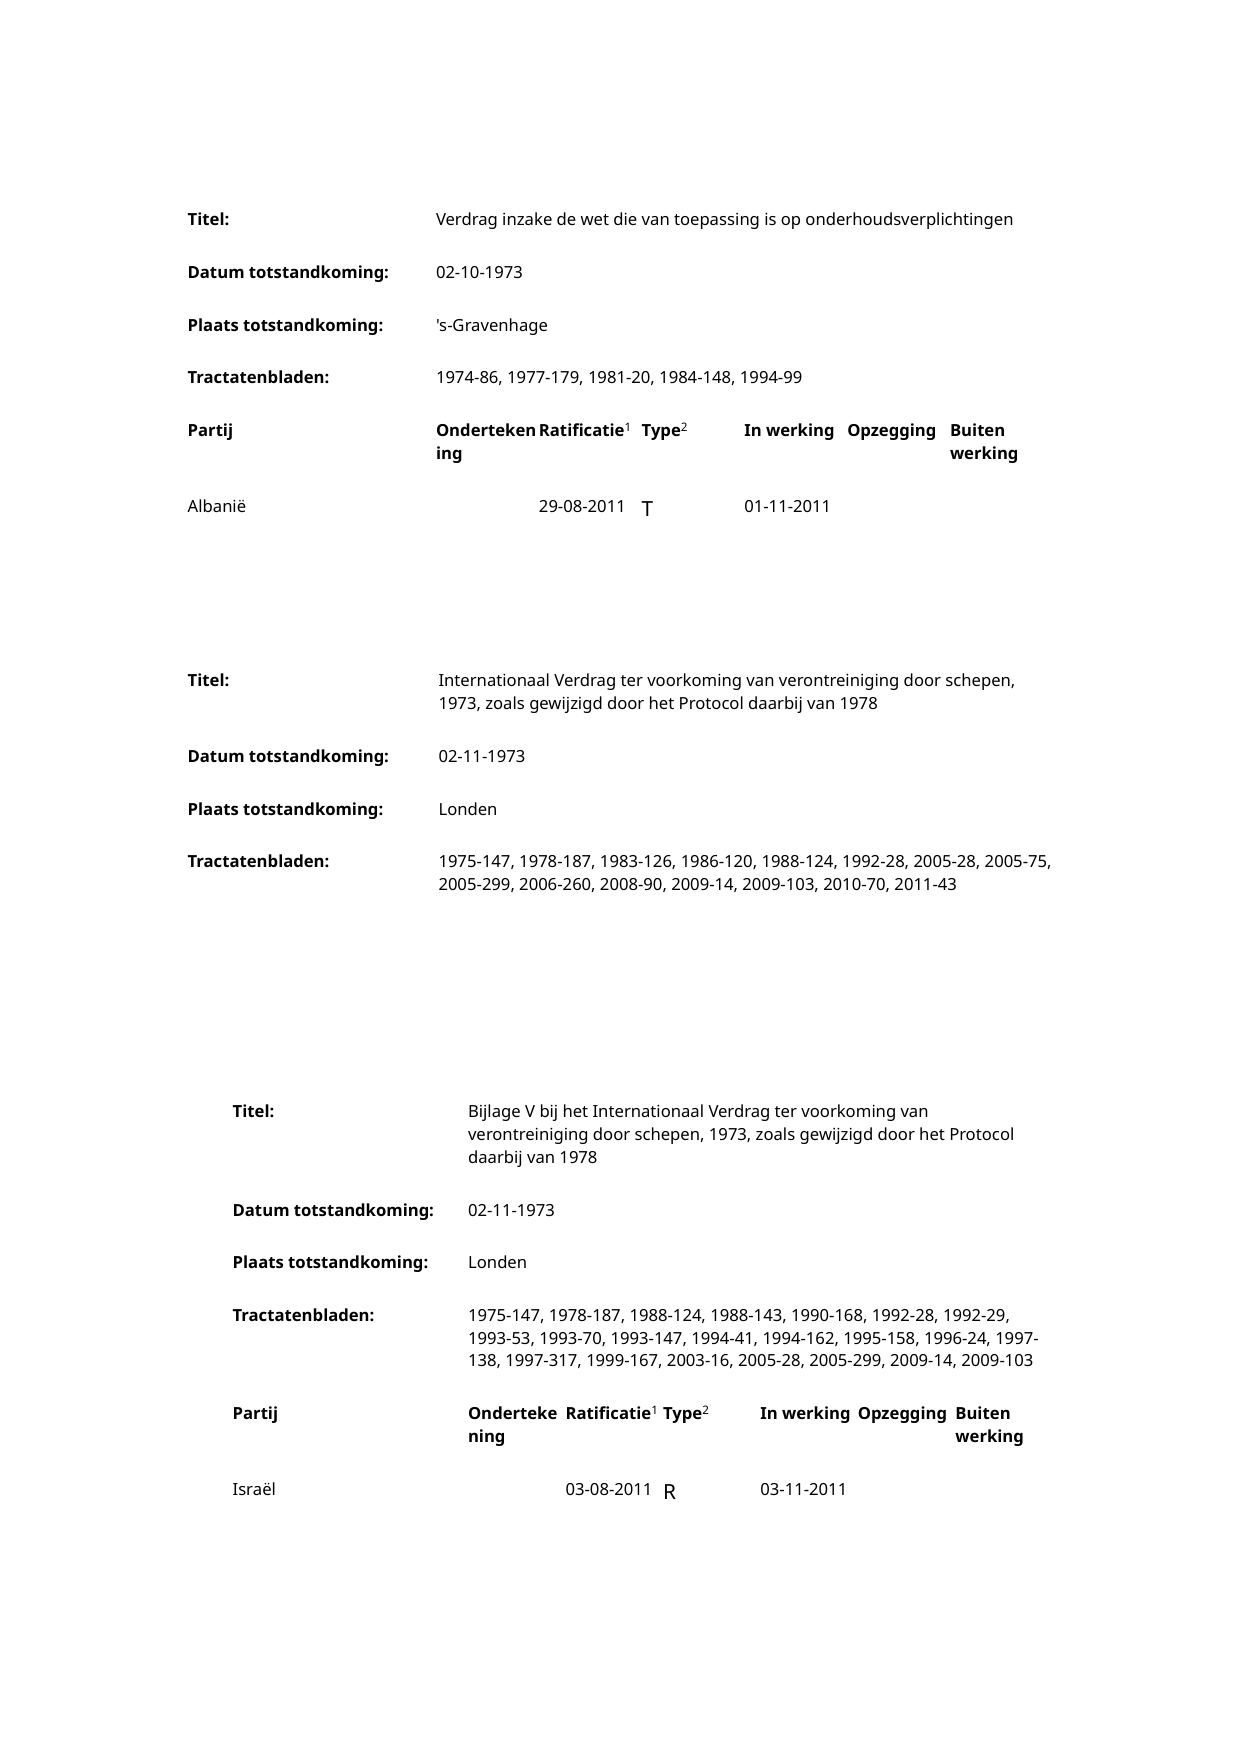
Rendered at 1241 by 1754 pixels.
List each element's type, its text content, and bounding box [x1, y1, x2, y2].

table_cell Albanië [188, 494, 436, 553]
table_cell 's-Gravenhage [436, 313, 1053, 366]
table_cell [955, 1477, 1053, 1536]
table_cell Londen [468, 1251, 1053, 1303]
table_cell Ondertekening [468, 1402, 565, 1477]
table_cell Buiten werking [955, 1402, 1053, 1477]
table_cell Ratificatie1 [565, 1402, 663, 1477]
table_cell In werking [744, 419, 847, 494]
table_cell Opzegging [858, 1402, 955, 1477]
table_cell Type2 [663, 1402, 760, 1477]
table_cell 02-11-1973 [468, 1198, 1053, 1251]
table_cell Partij [188, 419, 436, 494]
table_cell Type2 [641, 419, 744, 494]
table_cell 03-08-2011 [565, 1477, 663, 1536]
table_cell [847, 494, 950, 553]
table_cell Tractatenbladen: [188, 366, 436, 419]
table_cell Datum totstandkoming: [233, 1198, 468, 1251]
table_cell T [641, 494, 744, 553]
table_header Titel: [188, 208, 436, 261]
table_cell 1975-147, 1978-187, 1983-126, 1986-120, 1988-124, 1992-28, 2005-28, 2005-75, 2005-299, 2006-260, 2008-90, 2009-14, 2009-103, 2010-70, 2011-43 [438, 850, 1053, 925]
table_cell 1975-147, 1978-187, 1988-124, 1988-143, 1990-168, 1992-28, 1992-29, 1993-53, 1993-70, 1993-147, 1994-41, 1994-162, 1995-158, 1996-24, 1997-138, 1997-317, 1999-167, 2003-16, 2005-28, 2005-299, 2009-14, 2009-103 [468, 1304, 1053, 1402]
table_cell 02-10-1973 [436, 261, 1053, 313]
table_cell [468, 1477, 565, 1536]
table_cell 03-11-2011 [760, 1477, 858, 1536]
table_cell Plaats totstandkoming: [188, 313, 436, 366]
table_cell [436, 494, 539, 553]
table_cell 02-11-1973 [438, 744, 1053, 797]
table_cell Ratificatie1 [539, 419, 641, 494]
table_cell In werking [760, 1402, 858, 1477]
table_header Titel: [233, 1100, 468, 1198]
table_cell Tractatenbladen: [188, 850, 438, 925]
table_cell Partij [233, 1402, 468, 1477]
table_cell 01-11-2011 [744, 494, 847, 553]
table_cell Plaats totstandkoming: [233, 1251, 468, 1303]
table_cell 1974-86, 1977-179, 1981-20, 1984-148, 1994-99 [436, 366, 1053, 419]
table_header Verdrag inzake de wet die van toepassing is op onderhoudsverplichtingen [436, 208, 1053, 261]
table_cell Israël [233, 1477, 468, 1536]
table_cell Tractatenbladen: [233, 1304, 468, 1402]
table_cell Plaats totstandkoming: [188, 797, 438, 850]
table_cell Buiten werking [950, 419, 1053, 494]
table_cell Londen [438, 797, 1053, 850]
table_header Titel: [188, 669, 438, 744]
table_cell 29-08-2011 [539, 494, 641, 553]
table_cell [950, 494, 1053, 553]
table_cell R [663, 1477, 760, 1536]
table_cell Opzegging [847, 419, 950, 494]
table_cell Datum totstandkoming: [188, 744, 438, 797]
table_header Bijlage V bij het Internationaal Verdrag ter voorkoming van verontreiniging door schepen, 1973, zoals gewijzigd door het Protocol daarbij van 1978 [468, 1100, 1053, 1198]
table_cell [188, 925, 1053, 984]
table_header Internationaal Verdrag ter voorkoming van verontreiniging door schepen, 1973, zoals gewijzigd door het Protocol daarbij van 1978 [438, 669, 1053, 744]
table_cell Ondertekening [436, 419, 539, 494]
table_cell Datum totstandkoming: [188, 261, 436, 313]
table_cell [858, 1477, 955, 1536]
